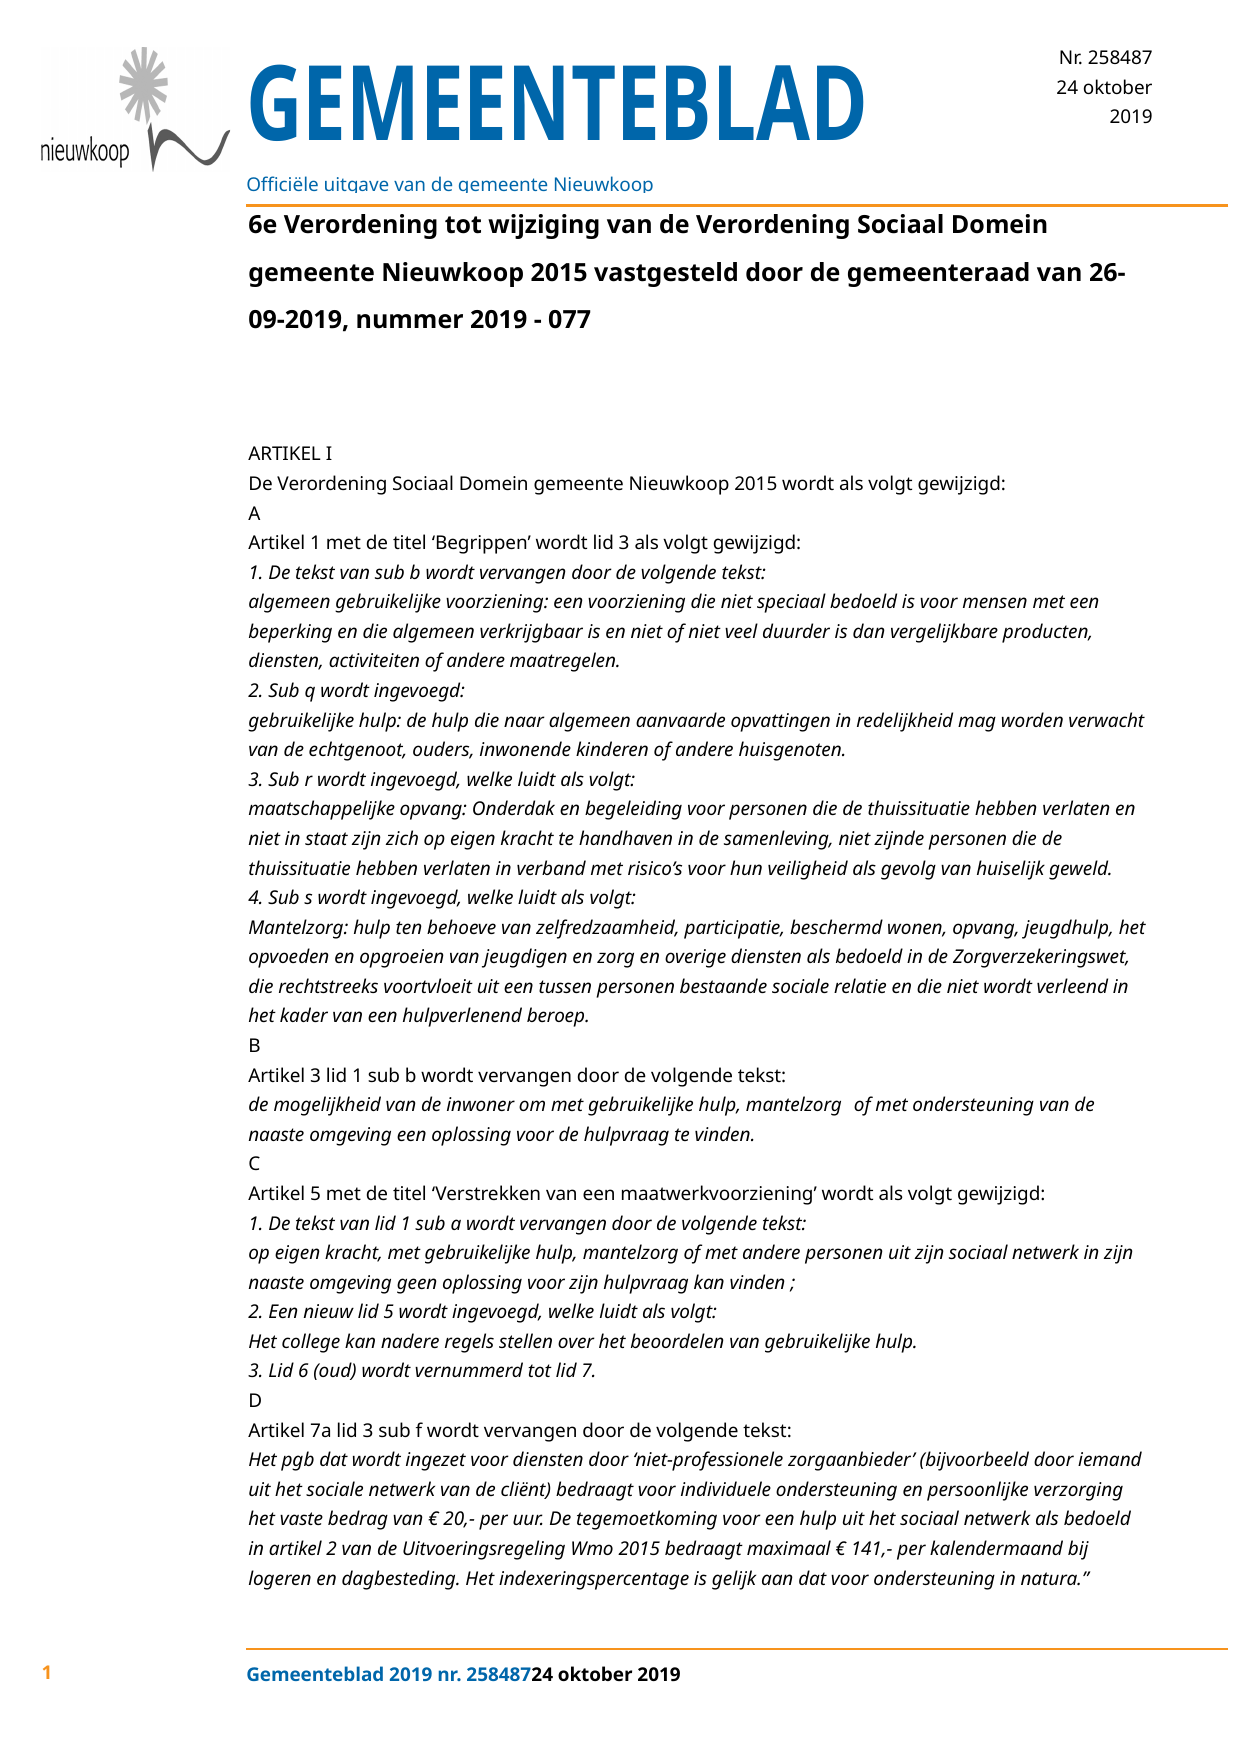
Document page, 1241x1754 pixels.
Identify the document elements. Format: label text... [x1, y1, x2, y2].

text 6e Verordening tot wijziging van de Verordening Sociaal Domein gemeente Nieuwkoop 2015 vastgesteld door de gemeenteraad van 26-09-2019, nummer 2019 - 077 [248, 207, 1152, 336]
text 1. De tekst van lid 1 sub a wordt vervangen door de volgende tekst: [248, 1210, 1152, 1235]
text 1. De tekst van sub b wordt vervangen door de volgende tekst: [248, 559, 1152, 584]
text Artikel 7a lid 3 sub f wordt vervangen door de volgende tekst: [248, 1417, 1152, 1442]
text gebruikelijke hulp: de hulp die naar algemeen aanvaarde opvattingen in redelijkheid mag worden verwacht van de echtgenoot, ouders, inwonende kinderen of andere huisgenoten. [248, 707, 1152, 762]
text op eigen kracht, met gebruikelijke hulp, mantelzorg of met andere personen uit zijn sociaal netwerk in zijn naaste omgeving geen oplossing voor zijn hulpvraag kan vinden ; [248, 1239, 1152, 1294]
text 4. Sub s wordt ingevoegd, welke luidt als volgt: [248, 884, 1152, 910]
text 2. Een nieuw lid 5 wordt ingevoegd, welke luidt als volgt: [248, 1298, 1152, 1324]
text Artikel 3 lid 1 sub b wordt vervangen door de volgende tekst: [248, 1062, 1152, 1087]
text maatschappelijke opvang: Onderdak en begeleiding voor personen die de thuissituatie hebben verlaten en niet in staat zijn zich op eigen kracht te handhaven in de samenleving, niet zijnde personen die de thuissituatie hebben verlaten in verband met risico’s voor hun veiligheid als gevolg van huiselijk geweld. [248, 796, 1152, 880]
text A [248, 500, 1152, 525]
text Artikel 5 met de titel ‘Verstrekken van een maatwerkvoorziening’ wordt als volgt gewijzigd: [248, 1180, 1152, 1206]
text Het pgb dat wordt ingezet voor diensten door ‘niet-professionele zorgaanbieder’ (bijvoorbeeld door iemand uit het sociale netwerk van de cliënt) bedraagt voor individuele ondersteuning en persoonlijke verzorging het vaste bedrag van € 20,- per uur. De tegemoetkoming voor een hulp uit het sociaal netwerk als bedoeld in artikel 2 van de Uitvoeringsregeling Wmo 2015 bedraagt maximaal € 141,- per kalendermaand bij logeren en dagbesteding. Het indexeringspercentage is gelijk aan dat voor ondersteuning in natura.” [248, 1446, 1152, 1590]
text Mantelzorg: hulp ten behoeve van zelfredzaamheid, participatie, beschermd wonen, opvang, jeugdhulp, het opvoeden en opgroeien van jeugdigen en zorg en overige diensten als bedoeld in de Zorgverzekeringswet, die rechtstreeks voortvloeit uit een tussen personen bestaande sociale relatie en die niet wordt verleend in het kader van een hulpverlenend beroep. [248, 914, 1152, 1028]
text D [248, 1387, 1152, 1413]
text 2. Sub q wordt ingevoegd: [248, 677, 1152, 703]
text algemeen gebruikelijke voorziening: een voorziening die niet speciaal bedoeld is voor mensen met een beperking en die algemeen verkrijgbaar is en niet of niet veel duurder is dan vergelijkbare producten, diensten, activiteiten of andere maatregelen. [248, 588, 1152, 673]
text Het college kan nadere regels stellen over het beoordelen van gebruikelijke hulp. [248, 1328, 1152, 1354]
text de mogelijkheid van de inwoner om met gebruikelijke hulp, mantelzorg of met ondersteuning van de naaste omgeving een oplossing voor de hulpvraag te vinden. [248, 1091, 1152, 1147]
text 3. Sub r wordt ingevoegd, welke luidt als volgt: [248, 766, 1152, 792]
text ARTIKEL I [248, 441, 1152, 466]
text 3. Lid 6 (oud) wordt vernummerd tot lid 7. [248, 1358, 1152, 1383]
picture [41, 47, 231, 172]
text De Verordening Sociaal Domein gemeente Nieuwkoop 2015 wordt als volgt gewijzigd: [248, 470, 1152, 496]
text B [248, 1032, 1152, 1058]
text C [248, 1151, 1152, 1176]
text Artikel 1 met de titel ‘Begrippen’ wordt lid 3 als volgt gewijzigd: [248, 529, 1152, 555]
